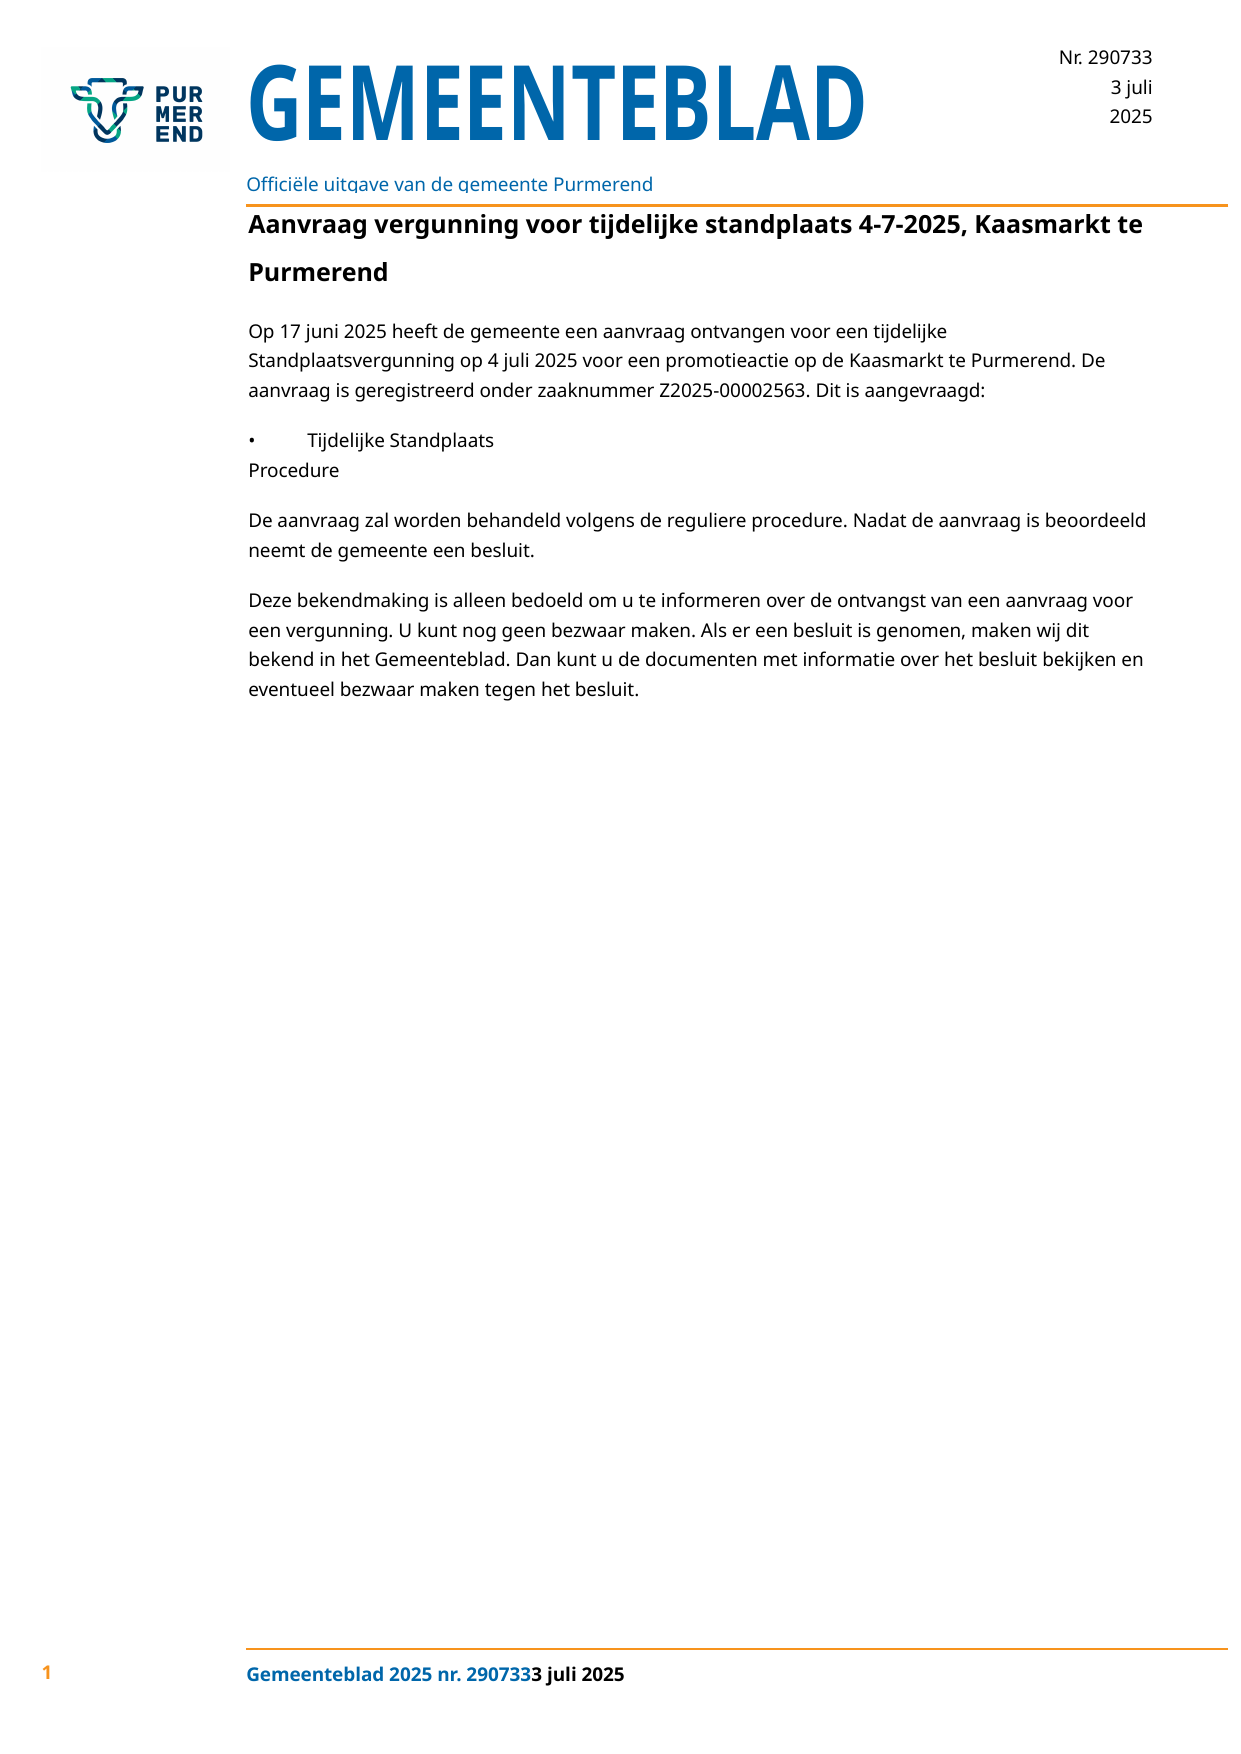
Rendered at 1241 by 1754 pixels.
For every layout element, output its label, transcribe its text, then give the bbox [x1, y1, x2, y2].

text Aanvraag vergunning voor tijdelijke standplaats 4-7-2025, Kaasmarkt te Purmerend [248, 207, 1152, 288]
text De aanvraag zal worden behandeld volgens de reguliere procedure. Nadat de aanvraag is beoordeeld neemt de gemeente een besluit. [248, 507, 1152, 563]
text Procedure [248, 457, 1152, 483]
list Tijdelijke Standplaats [248, 427, 1152, 453]
text Deze bekendmaking is alleen bedoeld om u te informeren over de ontvangst van een aanvraag voor een vergunning. U kunt nog geen bezwaar maken. Als er een besluit is genomen, maken wij dit bekend in het Gemeenteblad. Dan kunt u de documenten met informatie over het besluit bekijken en eventueel bezwaar maken tegen het besluit. [248, 587, 1152, 702]
picture [41, 47, 231, 172]
text Op 17 juni 2025 heeft de gemeente een aanvraag ontvangen voor een tijdelijke Standplaatsvergunning op 4 juli 2025 voor een promotieactie op de Kaasmarkt te Purmerend. De aanvraag is geregistreerd onder zaaknummer Z2025-00002563. Dit is aangevraagd: [248, 318, 1152, 403]
